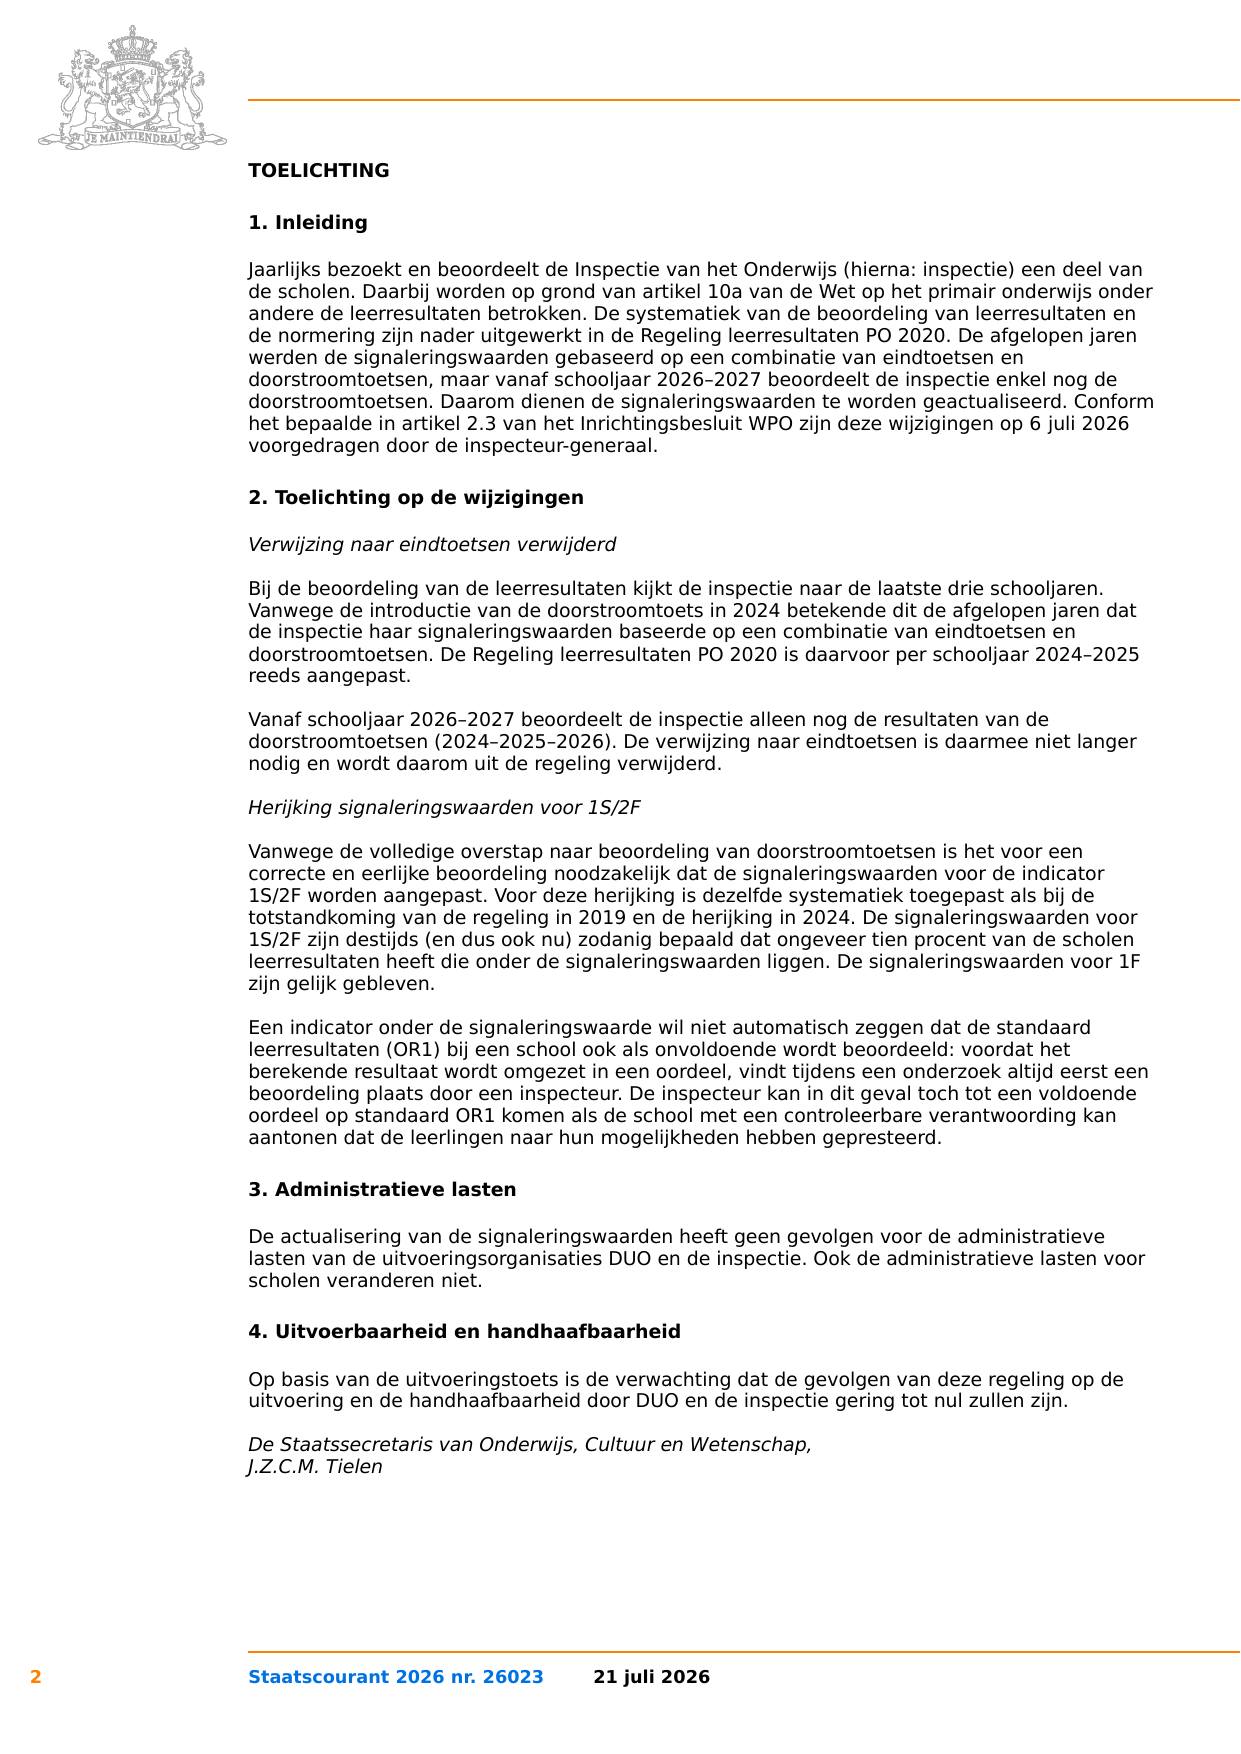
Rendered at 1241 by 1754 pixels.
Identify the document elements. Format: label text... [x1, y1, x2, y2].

text De actualisering van de signaleringswaarden heeft geen gevolgen voor de administratieve lasten van de uitvoeringsorganisaties DUO en de inspectie. Ook de administratieve lasten voor scholen veranderen niet. [248, 1226, 1163, 1291]
subtitle Herijking signaleringswaarden voor 1S/2F [248, 797, 1163, 819]
text Op basis van de uitvoeringstoets is de verwachting dat de gevolgen van deze regeling op de uitvoering en de handhaafbaarheid door DUO en de inspectie gering tot nul zullen zijn. [248, 1368, 1163, 1412]
subtitle 1. Inleiding [248, 212, 1163, 234]
subtitle 4. Uitvoerbaarheid en handhaafbaarheid [248, 1321, 1163, 1343]
text Jaarlijks bezoekt en beoordeelt de Inspectie van het Onderwijs (hierna: inspectie) een deel van de scholen. Daarbij worden op grond van artikel 10a van de Wet op het primair onderwijs onder andere de leerresultaten betrokken. De systematiek van de beoordeling van leerresultaten en de normering zijn nader uitgewerkt in de Regeling leerresultaten PO 2020. De afgelopen jaren werden de signaleringswaarden gebaseerd op een combinatie van eindtoetsen en doorstroomtoetsen, maar vanaf schooljaar 2026–2027 beoordeelt de inspectie enkel nog de doorstroomtoetsen. Daarom dienen de signaleringswaarden te worden geactualiseerd. Conform het bepaalde in artikel 2.3 van het Inrichtingsbesluit WPO zijn deze wijzigingen op 6 juli 2026 voorgedragen door de inspecteur-generaal. [248, 259, 1163, 457]
subtitle TOELICHTING [248, 160, 1163, 182]
subtitle 3. Administratieve lasten [248, 1178, 1163, 1201]
text De Staatssecretaris van Onderwijs, Cultuur en Wetenschap, J.Z.C.M. Tielen [248, 1434, 1163, 1478]
picture [38, 25, 227, 150]
subtitle 2. Toelichting op de wijzigingen [248, 487, 1163, 509]
text Vanaf schooljaar 2026–2027 beoordeelt de inspectie alleen nog de resultaten van de doorstroomtoetsen (2024–2025–2026). De verwijzing naar eindtoetsen is daarmee niet langer nodig en wordt daarom uit de regeling verwijderd. [248, 709, 1163, 775]
subtitle Verwijzing naar eindtoetsen verwijderd [248, 534, 1163, 556]
text Een indicator onder de signaleringswaarde wil niet automatisch zeggen dat de standaard leerresultaten (OR1) bij een school ook als onvoldoende wordt beoordeeld: voordat het berekende resultaat wordt omgezet in een oordeel, vindt tijdens een onderzoek altijd eerst een beoordeling plaats door een inspecteur. De inspecteur kan in dit geval toch tot een voldoende oordeel op standaard OR1 komen als de school met een controleerbare verantwoording kan aantonen dat de leerlingen naar hun mogelijkheden hebben gepresteerd. [248, 1017, 1163, 1148]
text Vanwege de volledige overstap naar beoordeling van doorstroomtoetsen is het voor een correcte en eerlijke beoordeling noodzakelijk dat de signaleringswaarden voor de indicator 1S/2F worden aangepast. Voor deze herijking is dezelfde systematiek toegepast als bij de totstandkoming van de regeling in 2019 en de herijking in 2024. De signaleringswaarden voor 1S/2F zijn destijds (en dus ook nu) zodanig bepaald dat ongeveer tien procent van de scholen leerresultaten heeft die onder de signaleringswaarden liggen. De signaleringswaarden voor 1F zijn gelijk gebleven. [248, 841, 1163, 995]
text Bij de beoordeling van de leerresultaten kijkt de inspectie naar de laatste drie schooljaren. Vanwege de introductie van de doorstroomtoets in 2024 betekende dit de afgelopen jaren dat de inspectie haar signaleringswaarden baseerde op een combinatie van eindtoetsen en doorstroomtoetsen. De Regeling leerresultaten PO 2020 is daarvoor per schooljaar 2024–2025 reeds aangepast. [248, 577, 1163, 687]
